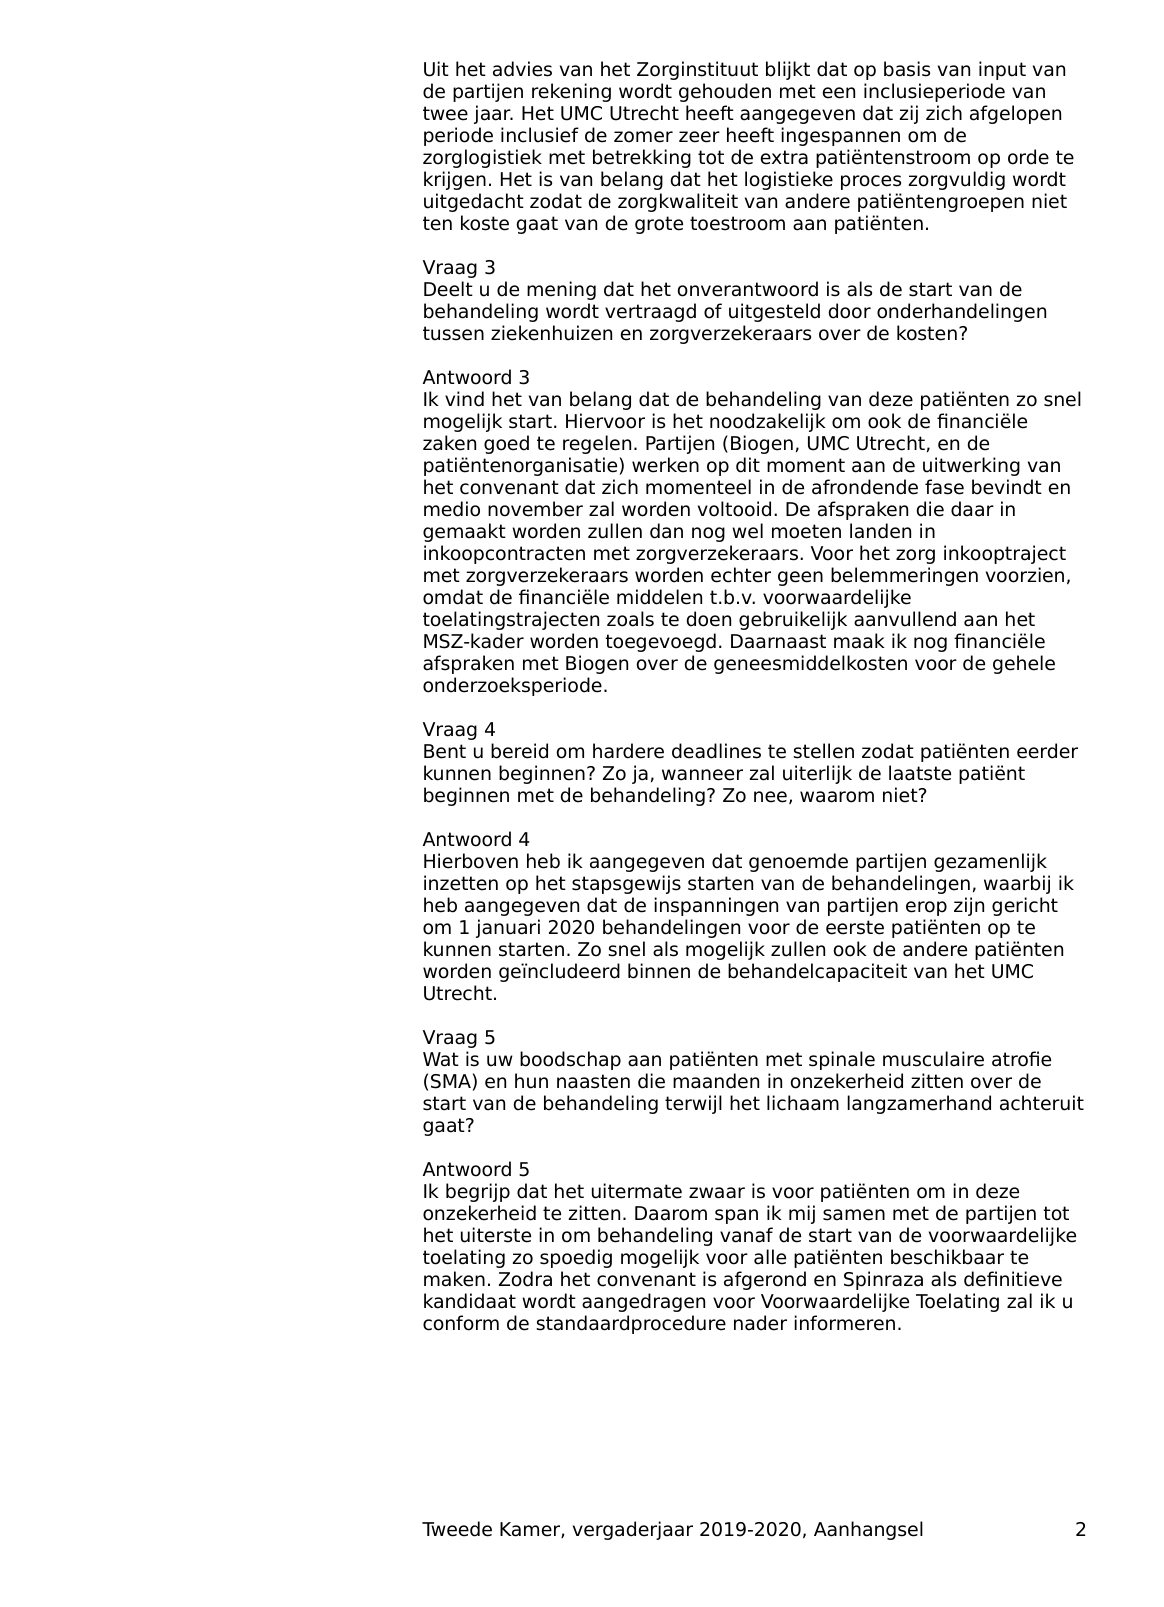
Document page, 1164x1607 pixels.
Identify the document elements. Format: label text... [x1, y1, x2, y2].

text Antwoord 5 [422, 1159, 1087, 1181]
text Antwoord 3 [422, 367, 1087, 389]
text Hierboven heb ik aangegeven dat genoemde partijen gezamenlijk inzetten op het stapsgewijs starten van de behandelingen, waarbij ik heb aangegeven dat de inspanningen van partijen erop zijn gericht om 1 januari 2020 behandelingen voor de eerste patiënten op te kunnen starten. Zo snel als mogelijk zullen ook de andere patiënten worden geïncludeerd binnen de behandelcapaciteit van het UMC Utrecht. [422, 851, 1087, 1005]
text Antwoord 4 [422, 829, 1087, 851]
text Ik begrijp dat het uitermate zwaar is voor patiënten om in deze onzekerheid te zitten. Daarom span ik mij samen met de partijen tot het uiterste in om behandeling vanaf de start van de voorwaardelijke toelating zo spoedig mogelijk voor alle patiënten beschikbaar te maken. Zodra het convenant is afgerond en Spinraza als definitieve kandidaat wordt aangedragen voor Voorwaardelijke Toelating zal ik u conform de standaardprocedure nader informeren. [422, 1181, 1087, 1335]
text Vraag 4 [422, 719, 1087, 741]
text Wat is uw boodschap aan patiënten met spinale musculaire atrofie (SMA) en hun naasten die maanden in onzekerheid zitten over de start van de behandeling terwijl het lichaam langzamerhand achteruit gaat? [422, 1049, 1087, 1137]
text Bent u bereid om hardere deadlines te stellen zodat patiënten eerder kunnen beginnen? Zo ja, wanneer zal uiterlijk de laatste patiënt beginnen met de behandeling? Zo nee, waarom niet? [422, 741, 1087, 807]
text Deelt u de mening dat het onverantwoord is als de start van de behandeling wordt vertraagd of uitgesteld door onderhandelingen tussen ziekenhuizen en zorgverzekeraars over de kosten? [422, 279, 1087, 345]
text Vraag 3 [422, 257, 1087, 279]
text Ik vind het van belang dat de behandeling van deze patiënten zo snel mogelijk start. Hiervoor is het noodzakelijk om ook de financiële zaken goed te regelen. Partijen (Biogen, UMC Utrecht, en de patiëntenorganisatie) werken op dit moment aan de uitwerking van het convenant dat zich momenteel in de afrondende fase bevindt en medio november zal worden voltooid. De afspraken die daar in gemaakt worden zullen dan nog wel moeten landen in inkoopcontracten met zorgverzekeraars. Voor het zorg inkooptraject met zorgverzekeraars worden echter geen belemmeringen voorzien, omdat de financiële middelen t.b.v. voorwaardelijke toelatingstrajecten zoals te doen gebruikelijk aanvullend aan het MSZ-kader worden toegevoegd. Daarnaast maak ik nog financiële afspraken met Biogen over de geneesmiddelkosten voor de gehele onderzoeksperiode. [422, 389, 1087, 697]
text Uit het advies van het Zorginstituut blijkt dat op basis van input van de partijen rekening wordt gehouden met een inclusieperiode van twee jaar. Het UMC Utrecht heeft aangegeven dat zij zich afgelopen periode inclusief de zomer zeer heeft ingespannen om de zorglogistiek met betrekking tot de extra patiëntenstroom op orde te krijgen. Het is van belang dat het logistieke proces zorgvuldig wordt uitgedacht zodat de zorgkwaliteit van andere patiëntengroepen niet ten koste gaat van de grote toestroom aan patiënten. [422, 59, 1087, 235]
text Vraag 5 [422, 1027, 1087, 1049]
